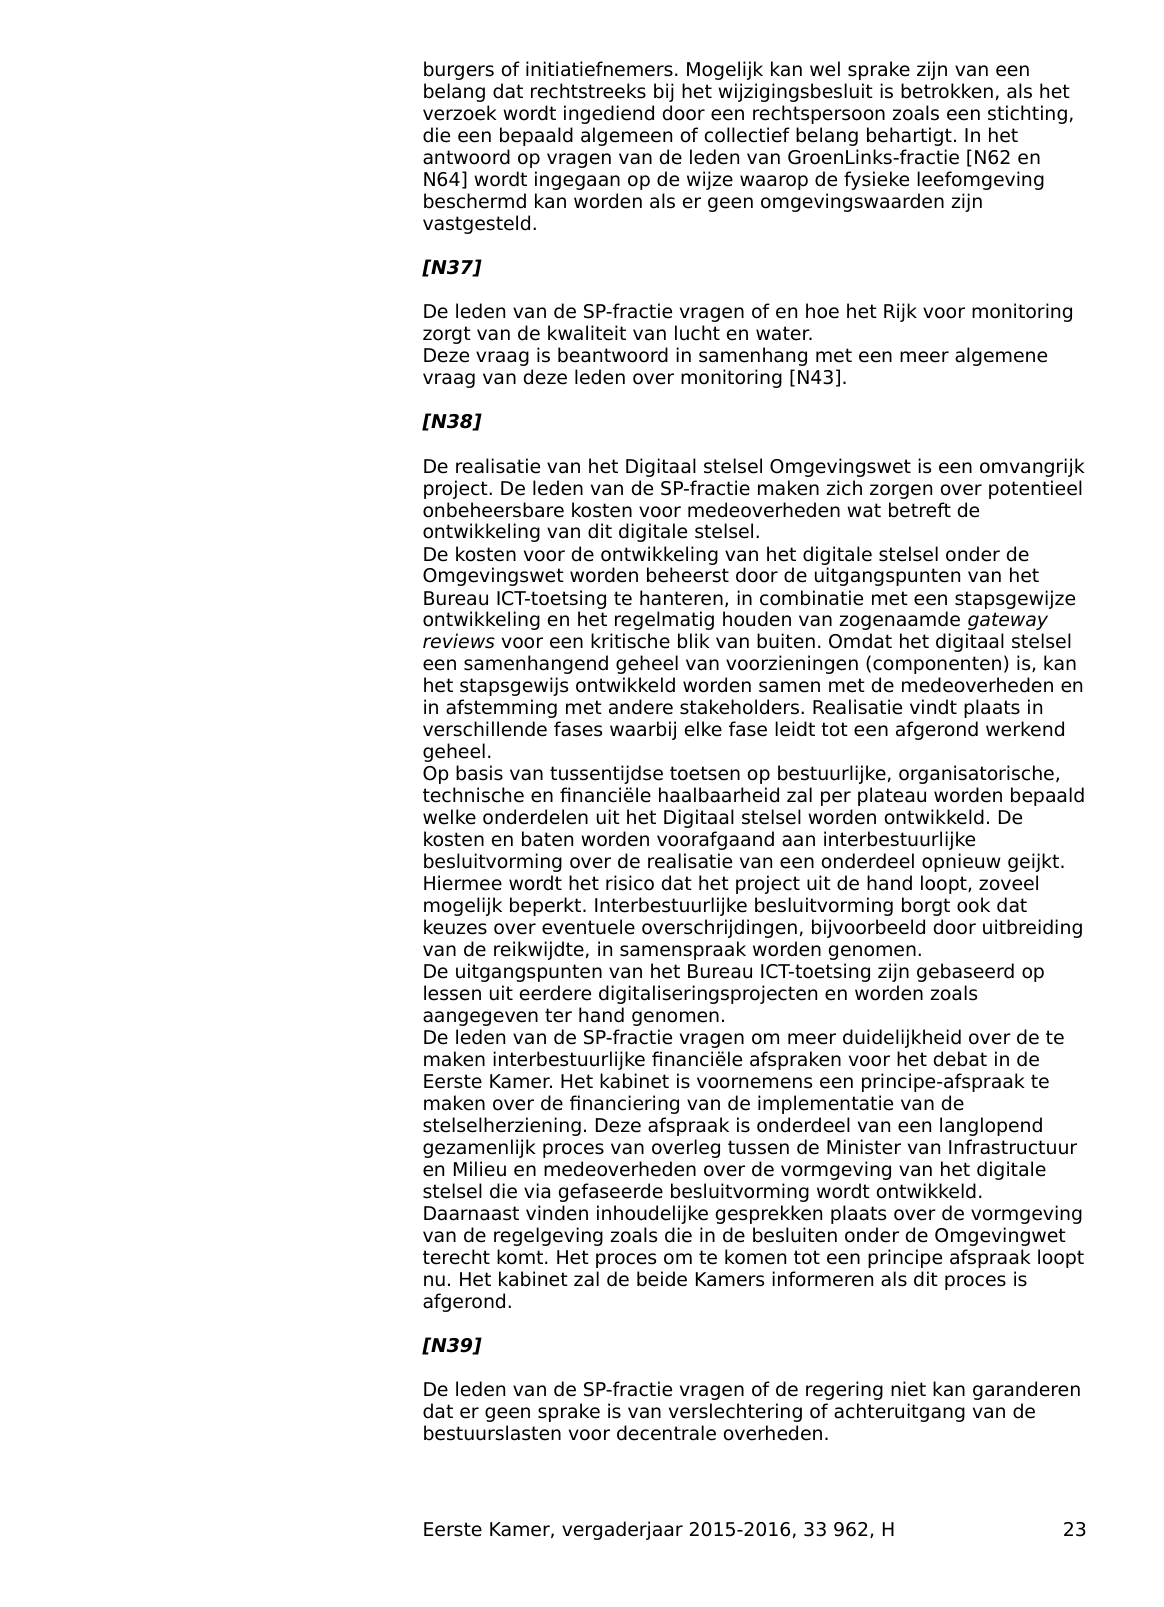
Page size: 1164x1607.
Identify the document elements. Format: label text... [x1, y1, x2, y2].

text De realisatie van het Digitaal stelsel Omgevingswet is een omvangrijk project. De leden van de SP-fractie maken zich zorgen over potentieel onbeheersbare kosten voor medeoverheden wat betreft de ontwikkeling van dit digitale stelsel. [422, 456, 1087, 543]
text De leden van de SP-fractie vragen of de regering niet kan garanderen dat er geen sprake is van verslechtering of achteruitgang van de bestuurslasten voor decentrale overheden. [422, 1379, 1087, 1445]
subtitle [N37] [422, 257, 1087, 279]
subtitle [N38] [422, 411, 1087, 433]
text Op basis van tussentijdse toetsen op bestuurlijke, organisatorische, technische en financiële haalbaarheid zal per plateau worden bepaald welke onderdelen uit het Digitaal stelsel worden ontwikkeld. De kosten en baten worden voorafgaand aan interbestuurlijke besluitvorming over de realisatie van een onderdeel opnieuw geijkt. Hiermee wordt het risico dat het project uit de hand loopt, zoveel mogelijk beperkt. Interbestuurlijke besluitvorming borgt ook dat keuzes over eventuele overschrijdingen, bijvoorbeeld door uitbreiding van de reikwijdte, in samenspraak worden genomen. [422, 763, 1087, 961]
text De leden van de SP-fractie vragen of en hoe het Rijk voor monitoring zorgt van de kwaliteit van lucht en water. [422, 301, 1087, 345]
text burgers of initiatiefnemers. Mogelijk kan wel sprake zijn van een belang dat rechtstreeks bij het wijzigingsbesluit is betrokken, als het verzoek wordt ingediend door een rechtspersoon zoals een stichting, die een bepaald algemeen of collectief belang behartigt. In het antwoord op vragen van de leden van GroenLinks-fractie [N62 en N64] wordt ingegaan op de wijze waarop de fysieke leefomgeving beschermd kan worden als er geen omgevingswaarden zijn vastgesteld. [422, 59, 1087, 235]
text De leden van de SP-fractie vragen om meer duidelijkheid over de te maken interbestuurlijke financiële afspraken voor het debat in de Eerste Kamer. Het kabinet is voornemens een principe-afspraak te maken over de financiering van de implementatie van de stelselherziening. Deze afspraak is onderdeel van een langlopend gezamenlijk proces van overleg tussen de Minister van Infrastructuur en Milieu en medeoverheden over de vormgeving van het digitale stelsel die via gefaseerde besluitvorming wordt ontwikkeld. Daarnaast vinden inhoudelijke gesprekken plaats over de vormgeving van de regelgeving zoals die in de besluiten onder de Omgevingwet terecht komt. Het proces om te komen tot een principe afspraak loopt nu. Het kabinet zal de beide Kamers informeren als dit proces is afgerond. [422, 1027, 1087, 1313]
text De uitgangspunten van het Bureau ICT-toetsing zijn gebaseerd op lessen uit eerdere digitaliseringsprojecten en worden zoals aangegeven ter hand genomen. [422, 961, 1087, 1027]
text Deze vraag is beantwoord in samenhang met een meer algemene vraag van deze leden over monitoring [N43]. [422, 345, 1087, 389]
subtitle [N39] [422, 1335, 1087, 1357]
text De kosten voor de ontwikkeling van het digitale stelsel onder de Omgevingswet worden beheerst door de uitgangspunten van het Bureau ICT-toetsing te hanteren, in combinatie met een stapsgewijze ontwikkeling en het regelmatig houden van zogenaamde gateway reviews voor een kritische blik van buiten. Omdat het digitaal stelsel een samenhangend geheel van voorzieningen (componenten) is, kan het stapsgewijs ontwikkeld worden samen met de medeoverheden en in afstemming met andere stakeholders. Realisatie vindt plaats in verschillende fases waarbij elke fase leidt tot een afgerond werkend geheel. [422, 543, 1087, 763]
